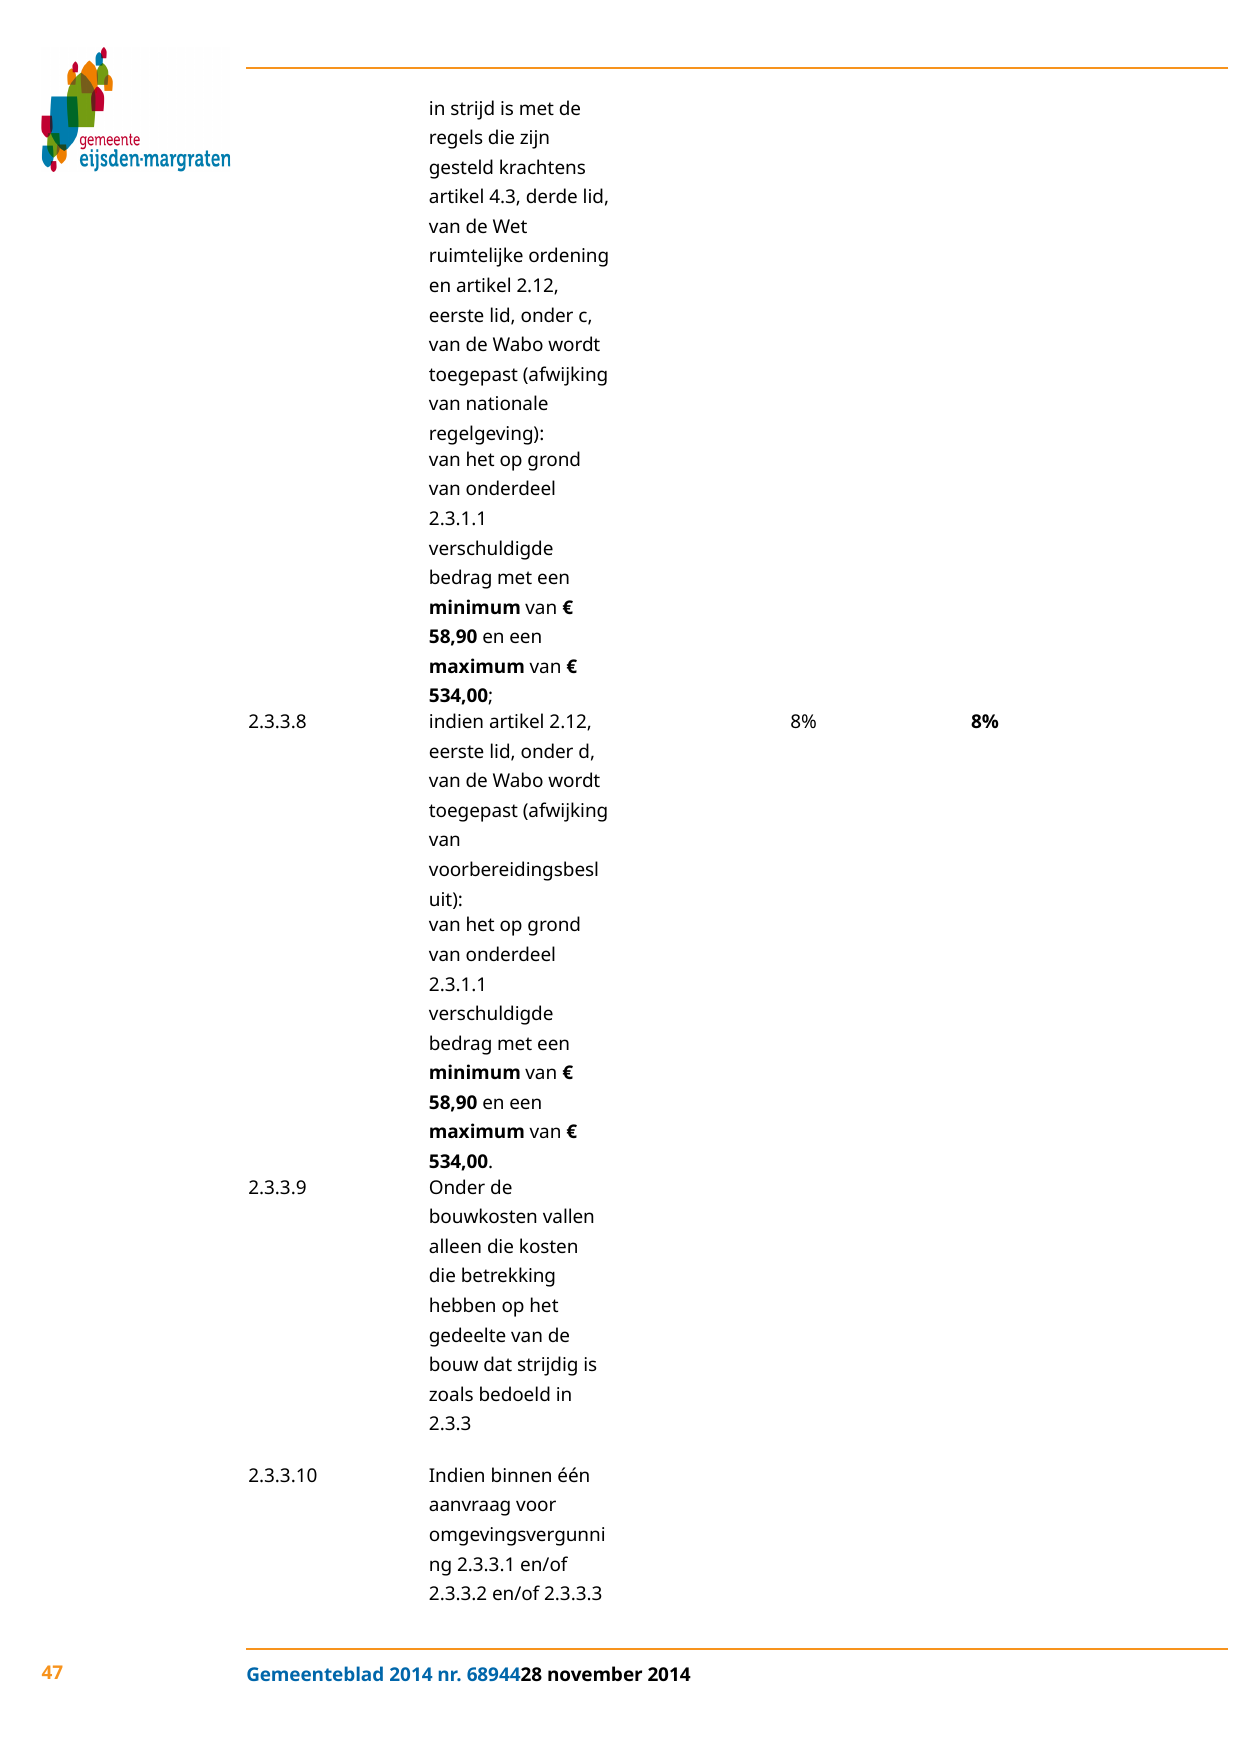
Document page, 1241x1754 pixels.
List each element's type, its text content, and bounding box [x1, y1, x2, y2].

table_cell [248, 446, 429, 708]
table_cell [609, 1174, 790, 1436]
table_cell [609, 1436, 790, 1462]
table_cell Onder de bouwkosten vallen alleen die kosten die betrekking hebben op het gedeelte van de bouw dat strijdig is zoals bedoeld in 2.3.3 [429, 1174, 609, 1436]
table_cell 2.3.3.9 [248, 1174, 429, 1436]
table_cell 2.3.3.8 [248, 708, 429, 912]
table_cell [790, 912, 971, 1174]
table_cell [790, 95, 971, 446]
picture [41, 47, 231, 172]
table_cell Indien binnen één aanvraag voor omgevingsvergunning 2.3.3.1 en/of 2.3.3.2 en/of 2.3.3.3 [429, 1462, 609, 1606]
table_cell in strijd is met de regels die zijn gesteld krachtens artikel 4.3, derde lid, van de Wet ruimtelijke ordening en artikel 2.12, eerste lid, onder c, van de Wabo wordt toegepast (afwijking van nationale regelgeving): [429, 95, 609, 446]
table_cell [971, 446, 1152, 708]
table_cell [429, 1436, 609, 1462]
table_cell [971, 912, 1152, 1174]
table_cell [790, 1174, 971, 1436]
table_cell [609, 912, 790, 1174]
table_cell [248, 912, 429, 1174]
table_cell [790, 446, 971, 708]
table_cell [790, 1436, 971, 1462]
table_cell [971, 1174, 1152, 1436]
table_cell [609, 446, 790, 708]
table_cell [248, 1436, 429, 1462]
table_cell [971, 1436, 1152, 1462]
table_cell [971, 1462, 1152, 1606]
table_cell [609, 95, 790, 446]
table_cell [609, 708, 790, 912]
table_cell [971, 95, 1152, 446]
table_cell [790, 1462, 971, 1606]
table_cell 8% [790, 708, 971, 912]
table_cell [609, 1462, 790, 1606]
table_cell 8% [971, 708, 1152, 912]
table_cell [248, 95, 429, 446]
table_cell indien artikel 2.12, eerste lid, onder d, van de Wabo wordt toegepast (afwijking van voorbereidingsbesluit): [429, 708, 609, 912]
table_cell van het op grond van onderdeel 2.3.1.1 verschuldigde bedrag met een minimum van € 58,90 en een maximum van € 534,00. [429, 912, 609, 1174]
table_cell van het op grond van onderdeel 2.3.1.1 verschuldigde bedrag met een minimum van € 58,90 en een maximum van € 534,00; [429, 446, 609, 708]
table_cell 2.3.3.10 [248, 1462, 429, 1606]
